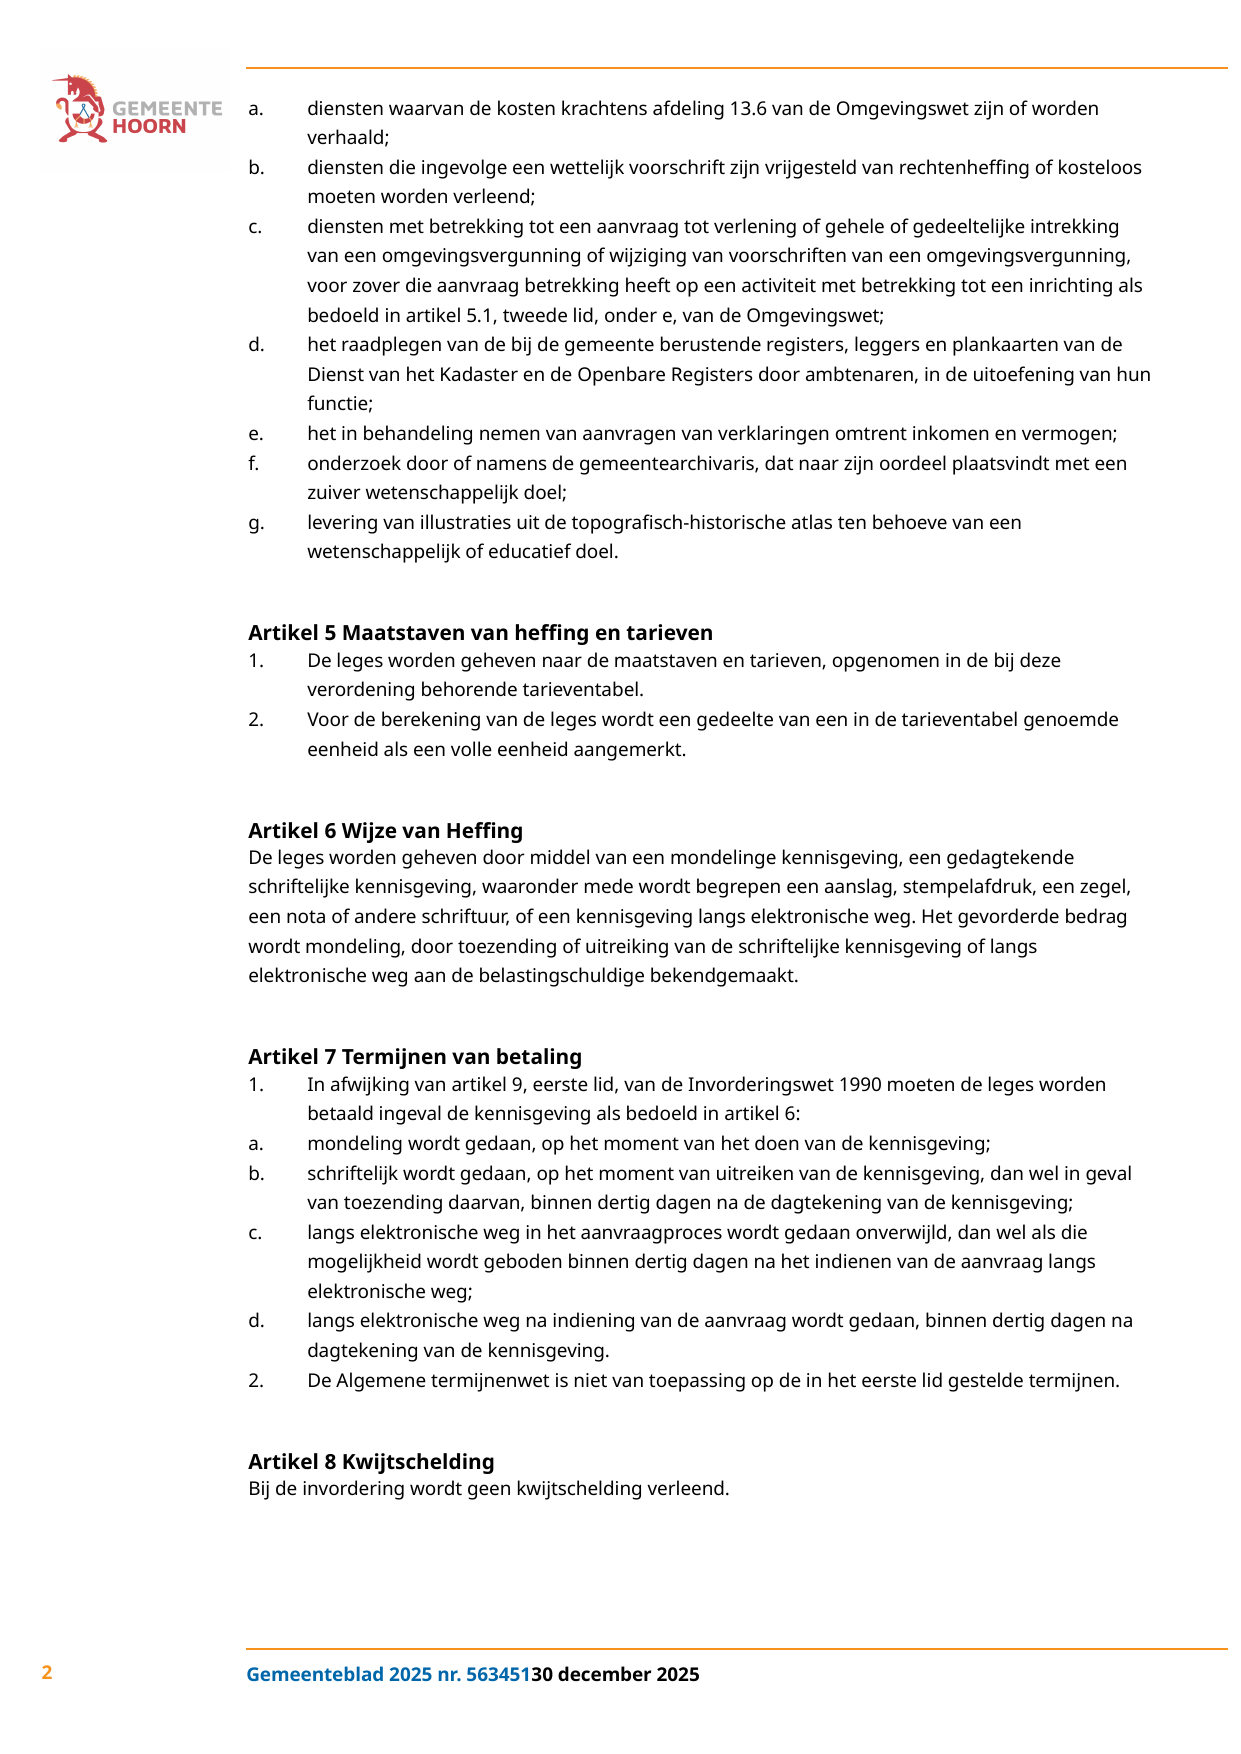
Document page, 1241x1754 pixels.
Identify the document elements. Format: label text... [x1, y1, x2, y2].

list diensten waarvan de kosten krachtens afdeling 13.6 van de Omgevingswet zijn of worden verhaald; [248, 95, 1152, 150]
list langs elektronische weg in het aanvraagproces wordt gedaan onverwijld, dan wel als die mogelijkheid wordt geboden binnen dertig dagen na het indienen van de aanvraag langs elektronische weg; [248, 1219, 1152, 1304]
list het raadplegen van de bij de gemeente berustende registers, leggers en plankaarten van de Dienst van het Kadaster en de Openbare Registers door ambtenaren, in de uitoefening van hun functie; [248, 331, 1152, 416]
list De Algemene termijnenwet is niet van toepassing op de in het eerste lid gestelde termijnen. [248, 1367, 1152, 1392]
list mondeling wordt gedaan, op het moment van het doen van de kennisgeving; [248, 1130, 1152, 1156]
list langs elektronische weg na indiening van de aanvraag wordt gedaan, binnen dertig dagen na dagtekening van de kennisgeving. [248, 1308, 1152, 1363]
list diensten die ingevolge een wettelijk voorschrift zijn vrijgesteld van rechtenheffing of kosteloos moeten worden verleend; [248, 154, 1152, 209]
list In afwijking van artikel 9, eerste lid, van de Invorderingswet 1990 moeten de leges worden betaald ingeval de kennisgeving als bedoeld in artikel 6: [248, 1071, 1152, 1126]
list schriftelijk wordt gedaan, op het moment van uitreiken van de kennisgeving, dan wel in geval van toezending daarvan, binnen dertig dagen na de dagtekening van de kennisgeving; [248, 1160, 1152, 1215]
list het in behandeling nemen van aanvragen van verklaringen omtrent inkomen en vermogen; [248, 420, 1152, 446]
text Artikel 8 Kwijtschelding [248, 1447, 1152, 1475]
picture [41, 47, 231, 172]
text Artikel 6 Wijze van Heffing [248, 816, 1152, 844]
text Bij de invordering wordt geen kwijtschelding verleend. [248, 1475, 1152, 1501]
text Artikel 7 Termijnen van betaling [248, 1042, 1152, 1071]
text Artikel 5 Maatstaven van heffing en tarieven [248, 618, 1152, 647]
list diensten met betrekking tot een aanvraag tot verlening of gehele of gedeeltelijke intrekking van een omgevingsvergunning of wijziging van voorschriften van een omgevingsvergunning, voor zover die aanvraag betrekking heeft op een activiteit met betrekking tot een inrichting als bedoeld in artikel 5.1, tweede lid, onder e, van de Omgevingswet; [248, 213, 1152, 328]
list De leges worden geheven naar de maatstaven en tarieven, opgenomen in de bij deze verordening behorende tarieventabel. [248, 647, 1152, 702]
text De leges worden geheven door middel van een mondelinge kennisgeving, een gedagtekende schriftelijke kennisgeving, waaronder mede wordt begrepen een aanslag, stempelafdruk, een zegel, een nota of andere schriftuur, of een kennisgeving langs elektronische weg. Het gevorderde bedrag wordt mondeling, door toezending of uitreiking van de schriftelijke kennisgeving of langs elektronische weg aan de belastingschuldige bekendgemaakt. [248, 844, 1152, 988]
list Voor de berekening van de leges wordt een gedeelte van een in de tarieventabel genoemde eenheid als een volle eenheid aangemerkt. [248, 706, 1152, 761]
list levering van illustraties uit de topografisch-historische atlas ten behoeve van een wetenschappelijk of educatief doel. [248, 509, 1152, 564]
list onderzoek door of namens de gemeentearchivaris, dat naar zijn oordeel plaatsvindt met een zuiver wetenschappelijk doel; [248, 450, 1152, 505]
